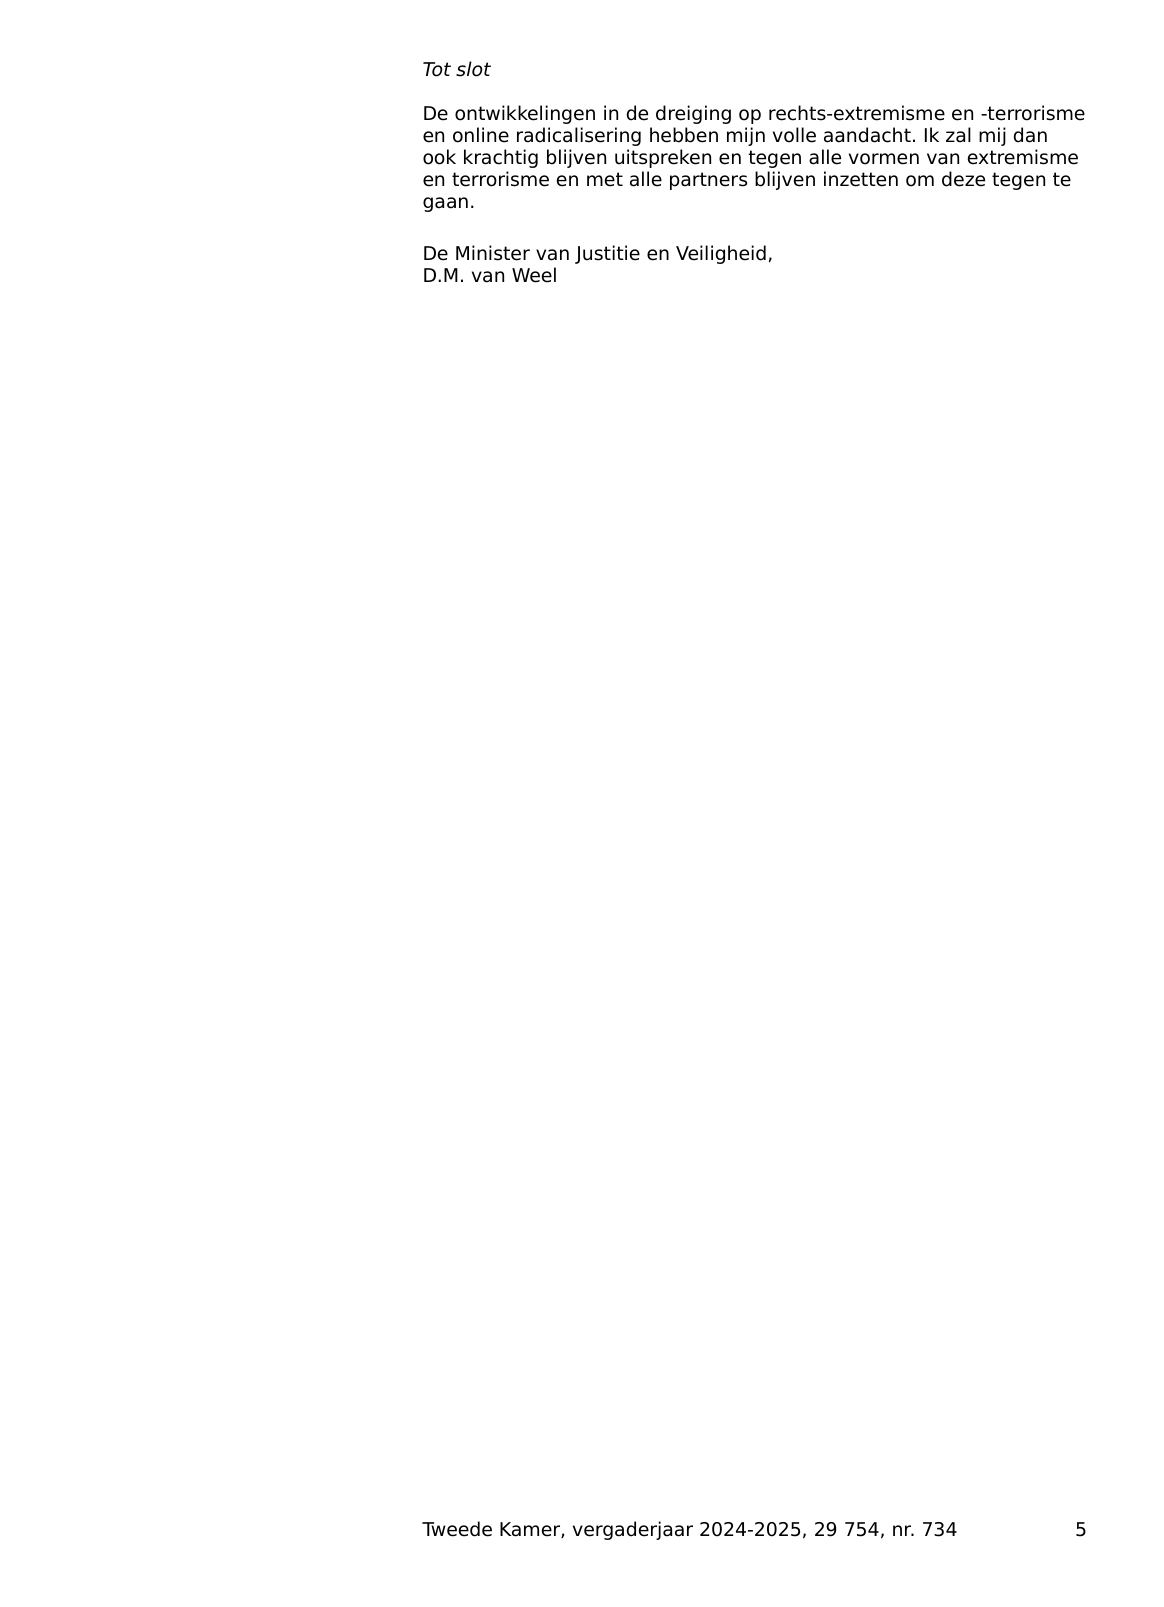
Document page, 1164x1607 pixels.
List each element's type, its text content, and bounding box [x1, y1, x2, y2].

text De ontwikkelingen in de dreiging op rechts-extremisme en -terrorisme en online radicalisering hebben mijn volle aandacht. Ik zal mij dan ook krachtig blijven uitspreken en tegen alle vormen van extremisme en terrorisme en met alle partners blijven inzetten om deze tegen te gaan. [422, 103, 1087, 213]
subtitle Tot slot [422, 59, 1087, 81]
text De Minister van Justitie en Veiligheid, D.M. van Weel [422, 243, 1087, 287]
